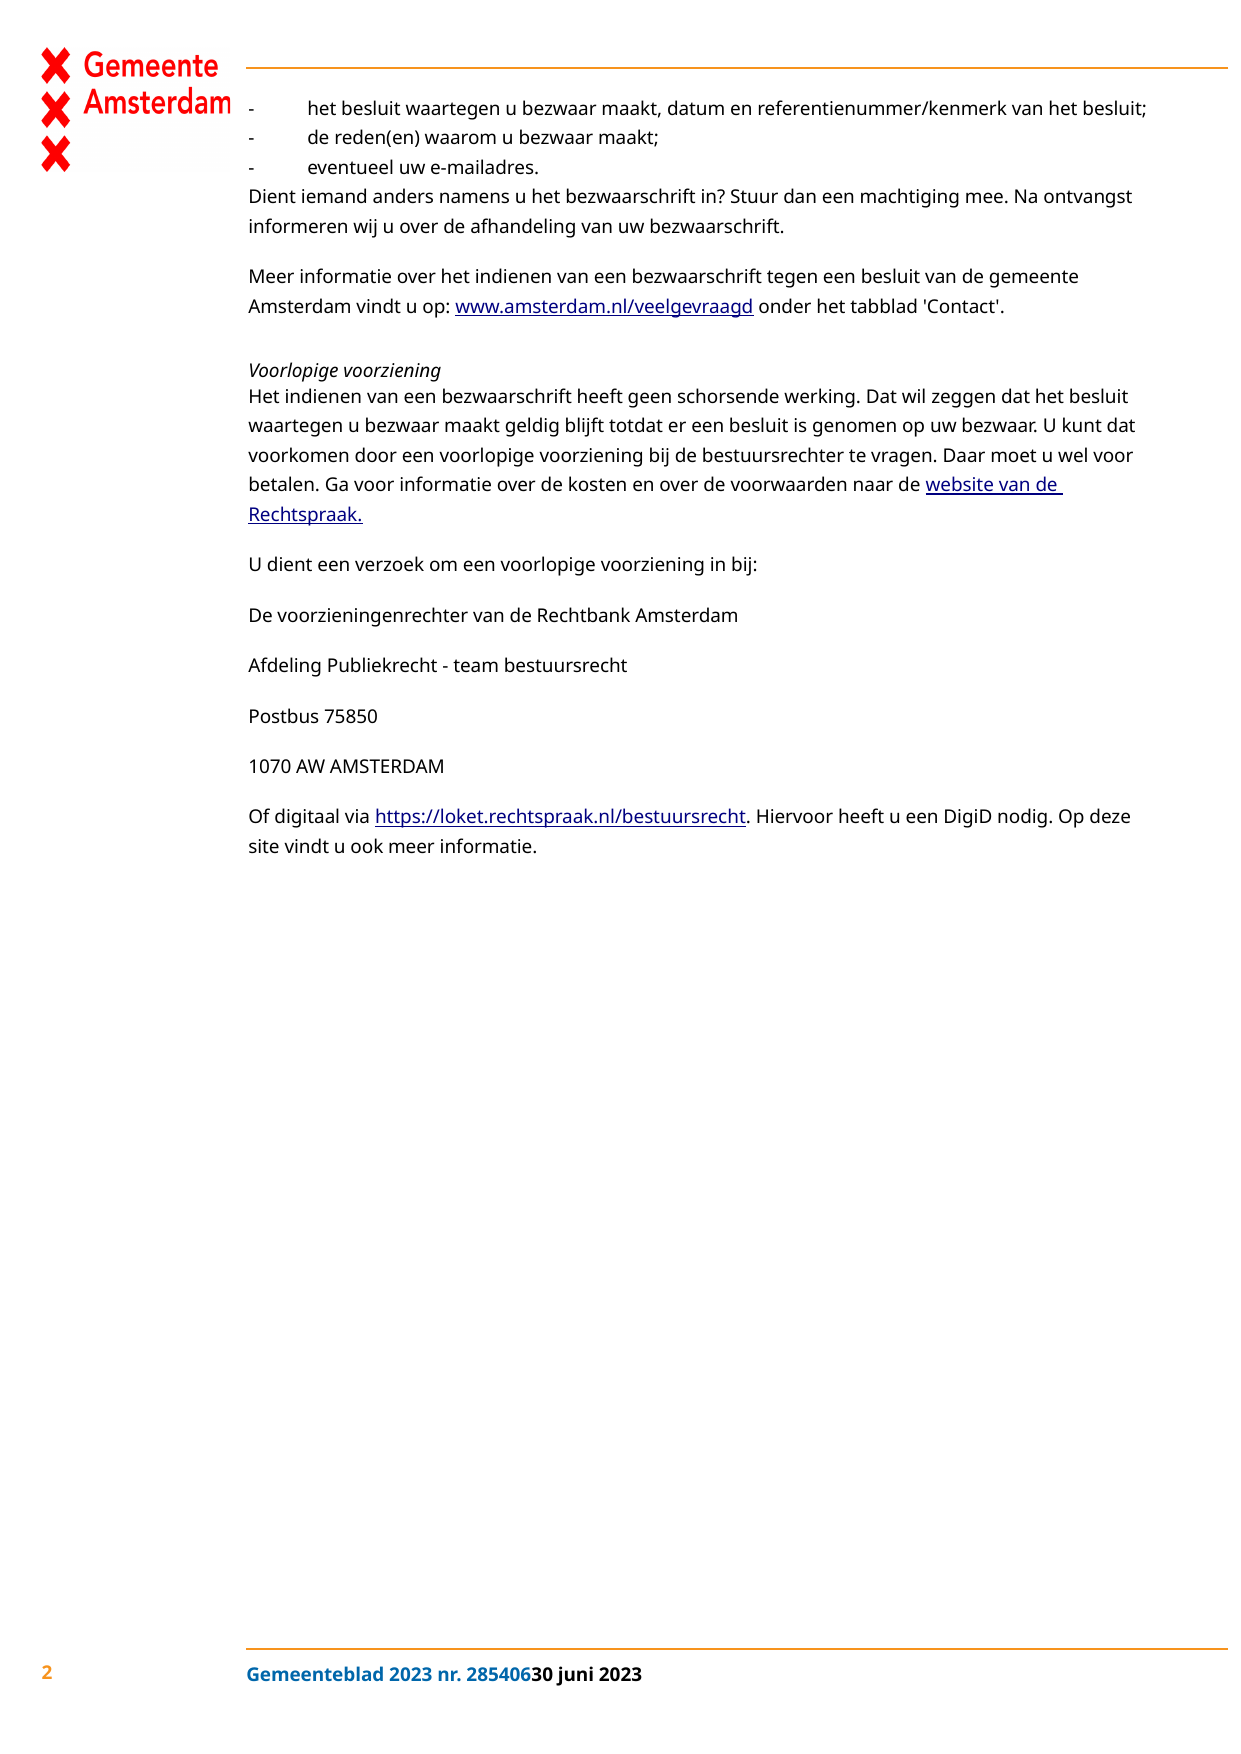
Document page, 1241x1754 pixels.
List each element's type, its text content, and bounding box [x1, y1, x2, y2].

text Voorlopige voorziening [248, 357, 1152, 383]
picture [41, 47, 231, 172]
text Dient iemand anders namens u het bezwaarschrift in? Stuur dan een machtiging mee. Na ontvangst informeren wij u over de afhandeling van uw bezwaarschrift. [248, 183, 1152, 239]
text Of digitaal via https://loket.rechtspraak.nl/bestuursrecht. Hiervoor heeft u een DigiD nodig. Op deze site vindt u ook meer informatie. [248, 804, 1152, 859]
text Postbus 75850 [248, 703, 1152, 728]
text Het indienen van een bezwaarschrift heeft geen schorsende werking. Dat wil zeggen dat het besluit waartegen u bezwaar maakt geldig blijft totdat er een besluit is genomen op uw bezwaar. U kunt dat voorkomen door een voorlopige voorziening bij de bestuursrechter te vragen. Daar moet u wel voor betalen. Ga voor informatie over de kosten en over de voorwaarden naar de website van de Rechtspraak. [248, 383, 1152, 527]
list de reden(en) waarom u bezwaar maakt; [248, 124, 1152, 150]
text U dient een verzoek om een voorlopige voorziening in bij: [248, 552, 1152, 577]
text Afdeling Publiekrecht - team bestuursrecht [248, 652, 1152, 678]
text 1070 AW AMSTERDAM [248, 753, 1152, 779]
list het besluit waartegen u bezwaar maakt, datum en referentienummer/kenmerk van het besluit; [248, 95, 1152, 121]
list eventueel uw e-mailadres. [248, 154, 1152, 180]
text De voorzieningenrechter van de Rechtbank Amsterdam [248, 602, 1152, 628]
text Meer informatie over het indienen van een bezwaarschrift tegen een besluit van de gemeente Amsterdam vindt u op: www.amsterdam.nl/veelgevraagd onder het tabblad 'Contact'. [248, 263, 1152, 319]
